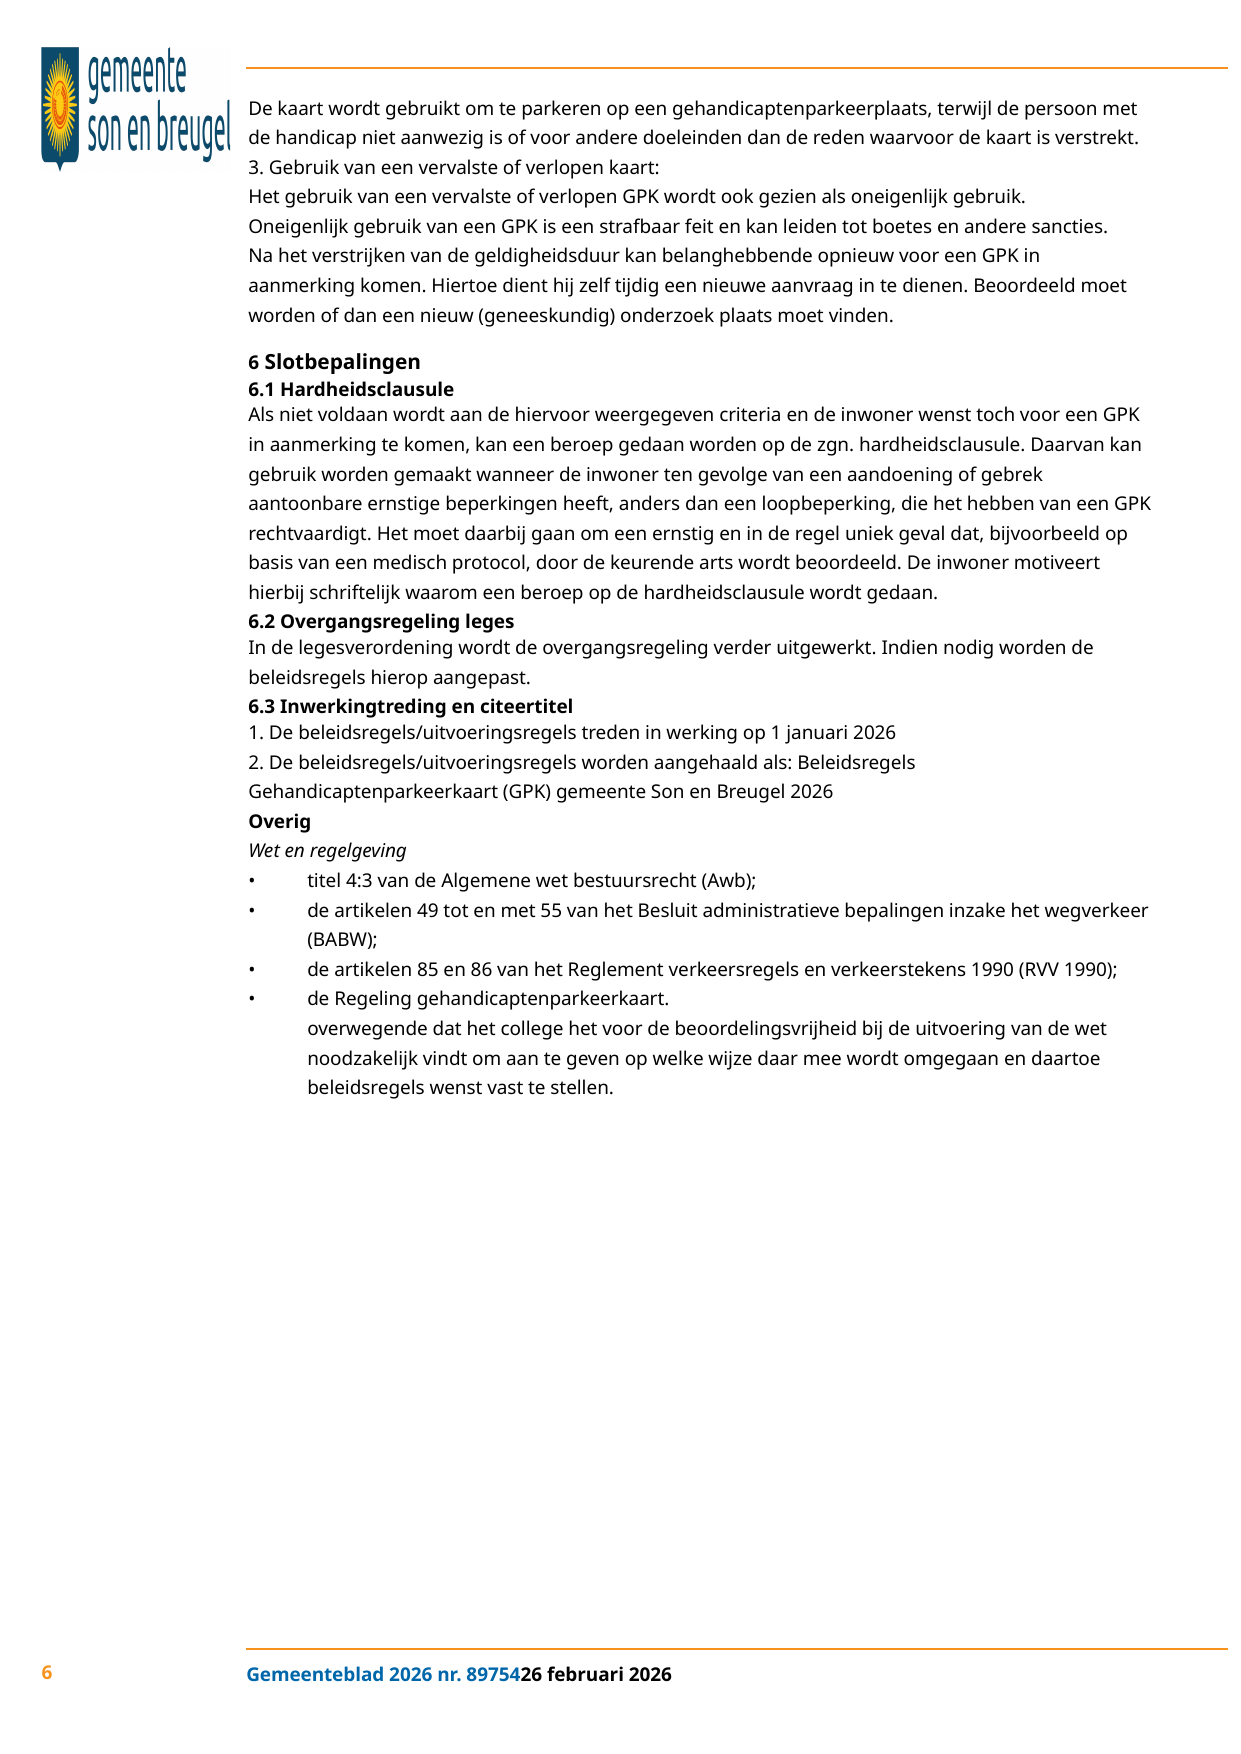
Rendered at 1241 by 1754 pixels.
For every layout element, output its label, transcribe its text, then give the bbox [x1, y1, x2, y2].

text Wet en regelgeving [248, 838, 1152, 863]
list de artikelen 49 tot en met 55 van het Besluit administratieve bepalingen inzake het wegverkeer (BABW); [248, 897, 1152, 952]
text De kaart wordt gebruikt om te parkeren op een gehandicaptenparkeerplaats, terwijl de persoon met de handicap niet aanwezig is of voor andere doeleinden dan de reden waarvoor de kaart is verstrekt. [248, 95, 1152, 150]
text Overig [248, 808, 1152, 834]
text In de legesverordening wordt de overgangsregeling verder uitgewerkt. Indien nodig worden de beleidsregels hierop aangepast. [248, 634, 1152, 690]
text 3. Gebruik van een vervalste of verlopen kaart: [248, 154, 1152, 180]
text 6.1 Hardheidsclausule [248, 376, 1152, 402]
text Het gebruik van een vervalste of verlopen GPK wordt ook gezien als oneigenlijk gebruik. [248, 183, 1152, 209]
text 1. De beleidsregels/uitvoeringsregels treden in werking op 1 januari 2026 [248, 719, 1152, 745]
text 2. De beleidsregels/uitvoeringsregels worden aangehaald als: Beleidsregels Gehandicaptenparkeerkaart (GPK) gemeente Son en Breugel 2026 [248, 749, 1152, 804]
picture [41, 47, 231, 172]
text Na het verstrijken van de geldigheidsduur kan belanghebbende opnieuw voor een GPK in aanmerking komen. Hiertoe dient hij zelf tijdig een nieuwe aanvraag in te dienen. Beoordeeld moet worden of dan een nieuw (geneeskundig) onderzoek plaats moet vinden. [248, 243, 1152, 328]
text 6.2 Overgangsregeling leges [248, 609, 1152, 634]
list de Regeling gehandicaptenparkeerkaart. [248, 986, 1152, 1011]
text Als niet voldaan wordt aan de hiervoor weergegeven criteria en de inwoner wenst toch voor een GPK in aanmerking te komen, kan een beroep gedaan worden op de zgn. hardheidsclausule. Daarvan kan gebruik worden gemaakt wanneer de inwoner ten gevolge van een aandoening of gebrek aantoonbare ernstige beperkingen heeft, anders dan een loopbeperking, die het hebben van een GPK rechtvaardigt. Het moet daarbij gaan om een ernstig en in de regel uniek geval dat, bijvoorbeeld op basis van een medisch protocol, door de keurende arts wordt beoordeeld. De inwoner motiveert hierbij schriftelijk waarom een beroep op de hardheidsclausule wordt gedaan. [248, 402, 1152, 605]
text 6.3 Inwerkingtreding en citeertitel [248, 694, 1152, 719]
text Oneigenlijk gebruik van een GPK is een strafbaar feit en kan leiden tot boetes en andere sancties. [248, 213, 1152, 239]
list titel 4:3 van de Algemene wet bestuursrecht (Awb); [248, 867, 1152, 893]
text 6 Slotbepalingen [248, 347, 1152, 376]
list de artikelen 85 en 86 van het Reglement verkeersregels en verkeerstekens 1990 (RVV 1990); [248, 956, 1152, 982]
list overwegende dat het college het voor de beoordelingsvrijheid bij de uitvoering van de wet noodzakelijk vindt om aan te geven op welke wijze daar mee wordt omgegaan en daartoe beleidsregels wenst vast te stellen. [248, 1015, 1152, 1100]
